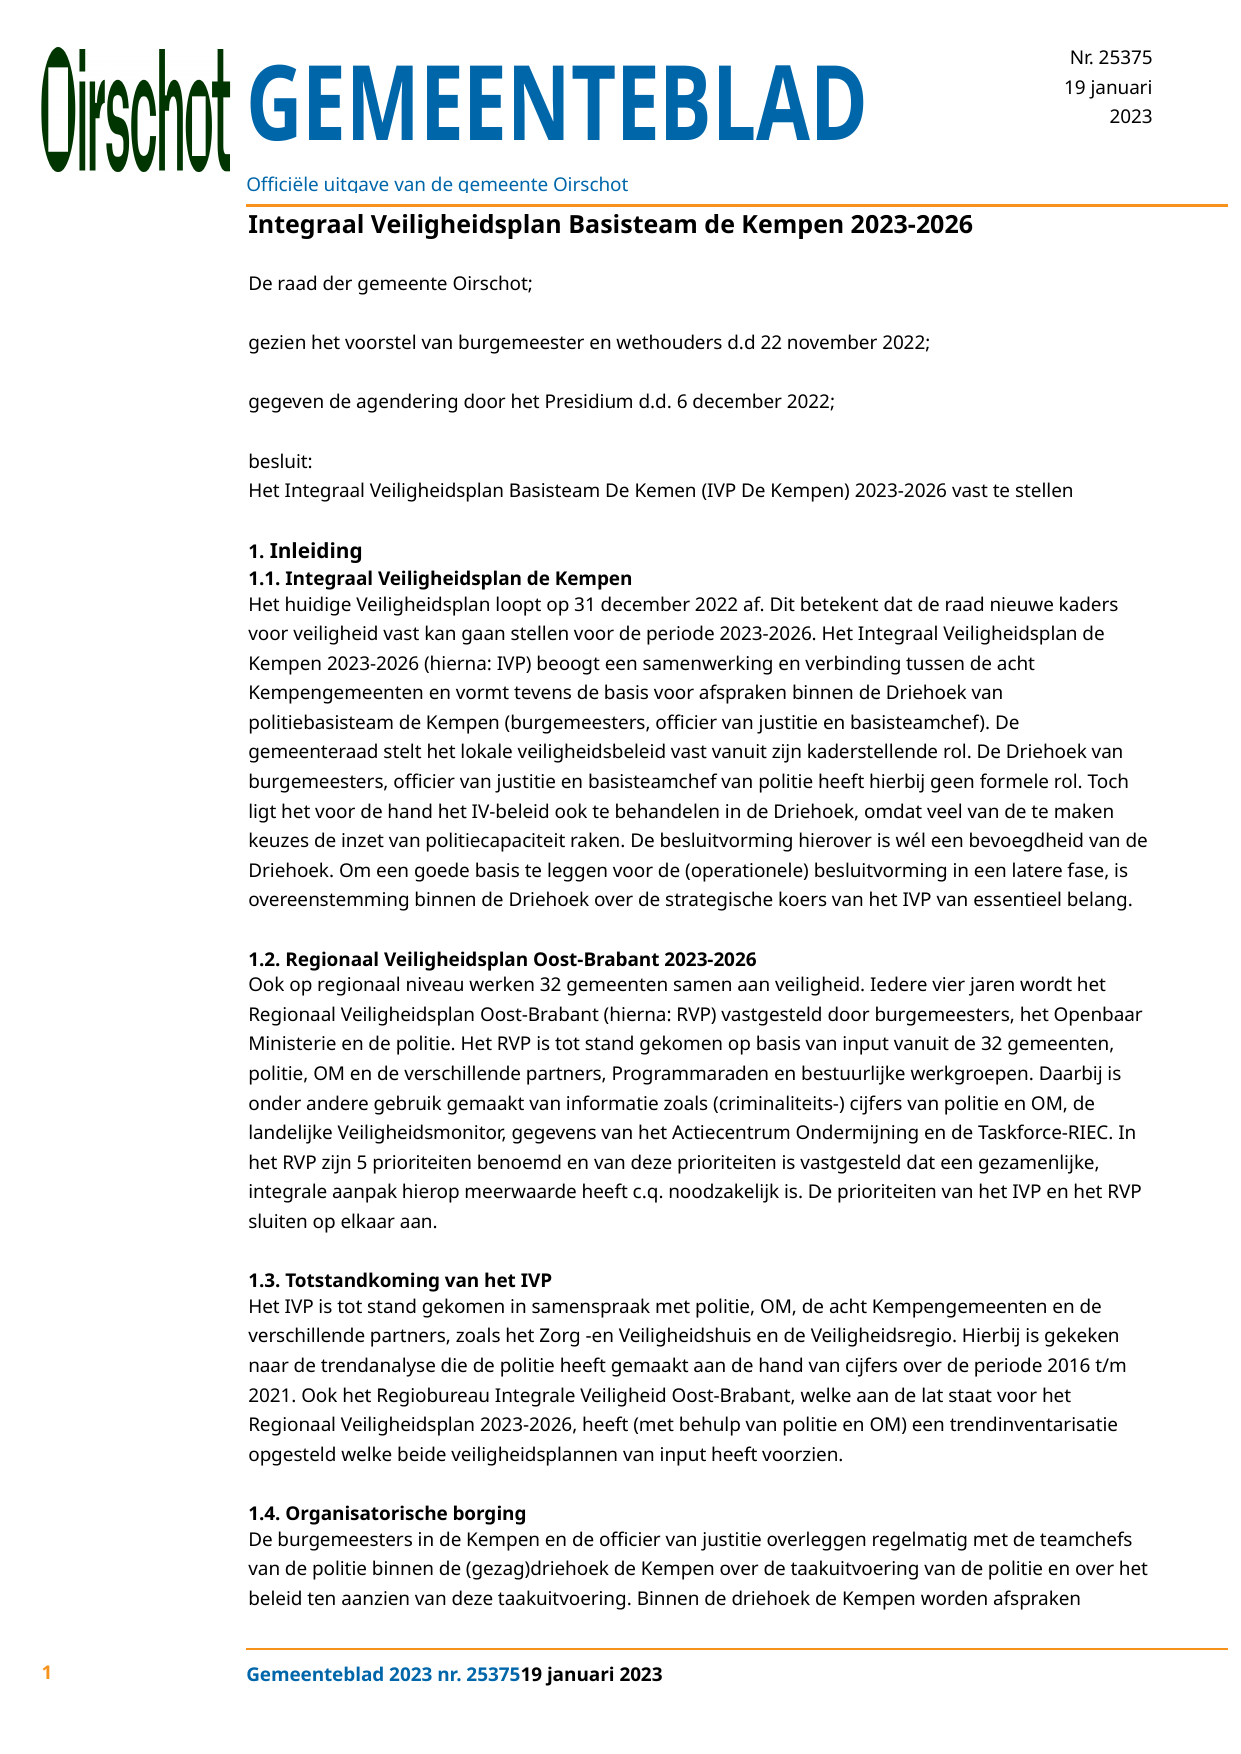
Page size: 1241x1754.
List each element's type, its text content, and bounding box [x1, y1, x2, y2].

text gezien het voorstel van burgemeester en wethouders d.d 22 november 2022; [248, 329, 1152, 355]
text Integraal Veiligheidsplan Basisteam de Kempen 2023-2026 [248, 207, 1152, 241]
text 1. Inleiding [248, 537, 1152, 565]
text gegeven de agendering door het Presidium d.d. 6 december 2022; [248, 389, 1152, 414]
text De raad der gemeente Oirschot; [248, 270, 1152, 296]
text 1.2. Regionaal Veiligheidsplan Oost-Brabant 2023-2026 [248, 946, 1152, 971]
text 1.1. Integraal Veiligheidsplan de Kempen [248, 565, 1152, 591]
text Het Integraal Veiligheidsplan Basisteam De Kemen (IVP De Kempen) 2023-2026 vast te stellen [248, 477, 1152, 503]
text De burgemeesters in de Kempen en de officier van justitie overleggen regelmatig met de teamchefs van de politie binnen de (gezag)driehoek de Kempen over de taakuitvoering van de politie en over het beleid ten aanzien van deze taakuitvoering. Binnen de driehoek de Kempen worden afspraken [248, 1526, 1152, 1611]
picture [41, 47, 231, 172]
text besluit: [248, 448, 1152, 473]
text Het huidige Veiligheidsplan loopt op 31 december 2022 af. Dit betekent dat de raad nieuwe kaders voor veiligheid vast kan gaan stellen voor de periode 2023-2026. Het Integraal Veiligheidsplan de Kempen 2023-2026 (hierna: IVP) beoogt een samenwerking en verbinding tussen de acht Kempengemeenten en vormt tevens de basis voor afspraken binnen de Driehoek van politiebasisteam de Kempen (burgemeesters, officier van justitie en basisteamchef). De gemeenteraad stelt het lokale veiligheidsbeleid vast vanuit zijn kaderstellende rol. De Driehoek van burgemeesters, officier van justitie en basisteamchef van politie heeft hierbij geen formele rol. Toch ligt het voor de hand het IV-beleid ook te behandelen in de Driehoek, omdat veel van de te maken keuzes de inzet van politiecapaciteit raken. De besluitvorming hierover is wél een bevoegdheid van de Driehoek. Om een goede basis te leggen voor de (operationele) besluitvorming in een latere fase, is overeenstemming binnen de Driehoek over de strategische koers van het IVP van essentieel belang. [248, 591, 1152, 912]
text Ook op regionaal niveau werken 32 gemeenten samen aan veiligheid. Iedere vier jaren wordt het Regionaal Veiligheidsplan Oost-Brabant (hierna: RVP) vastgesteld door burgemeesters, het Openbaar Ministerie en de politie. Het RVP is tot stand gekomen op basis van input vanuit de 32 gemeenten, politie, OM en de verschillende partners, Programmaraden en bestuurlijke werkgroepen. Daarbij is onder andere gebruik gemaakt van informatie zoals (criminaliteits-) cijfers van politie en OM, de landelijke Veiligheidsmonitor, gegevens van het Actiecentrum Ondermijning en de Taskforce-RIEC. In het RVP zijn 5 prioriteiten benoemd en van deze prioriteiten is vastgesteld dat een gezamenlijke, integrale aanpak hierop meerwaarde heeft c.q. noodzakelijk is. De prioriteiten van het IVP en het RVP sluiten op elkaar aan. [248, 971, 1152, 1234]
text Het IVP is tot stand gekomen in samenspraak met politie, OM, de acht Kempengemeenten en de verschillende partners, zoals het Zorg -en Veiligheidshuis en de Veiligheidsregio. Hierbij is gekeken naar de trendanalyse die de politie heeft gemaakt aan de hand van cijfers over de periode 2016 t/m 2021. Ook het Regiobureau Integrale Veiligheid Oost-Brabant, welke aan de lat staat voor het Regionaal Veiligheidsplan 2023-2026, heeft (met behulp van politie en OM) een trendinventarisatie opgesteld welke beide veiligheidsplannen van input heeft voorzien. [248, 1293, 1152, 1467]
text 1.3. Totstandkoming van het IVP [248, 1267, 1152, 1293]
text 1.4. Organisatorische borging [248, 1500, 1152, 1526]
